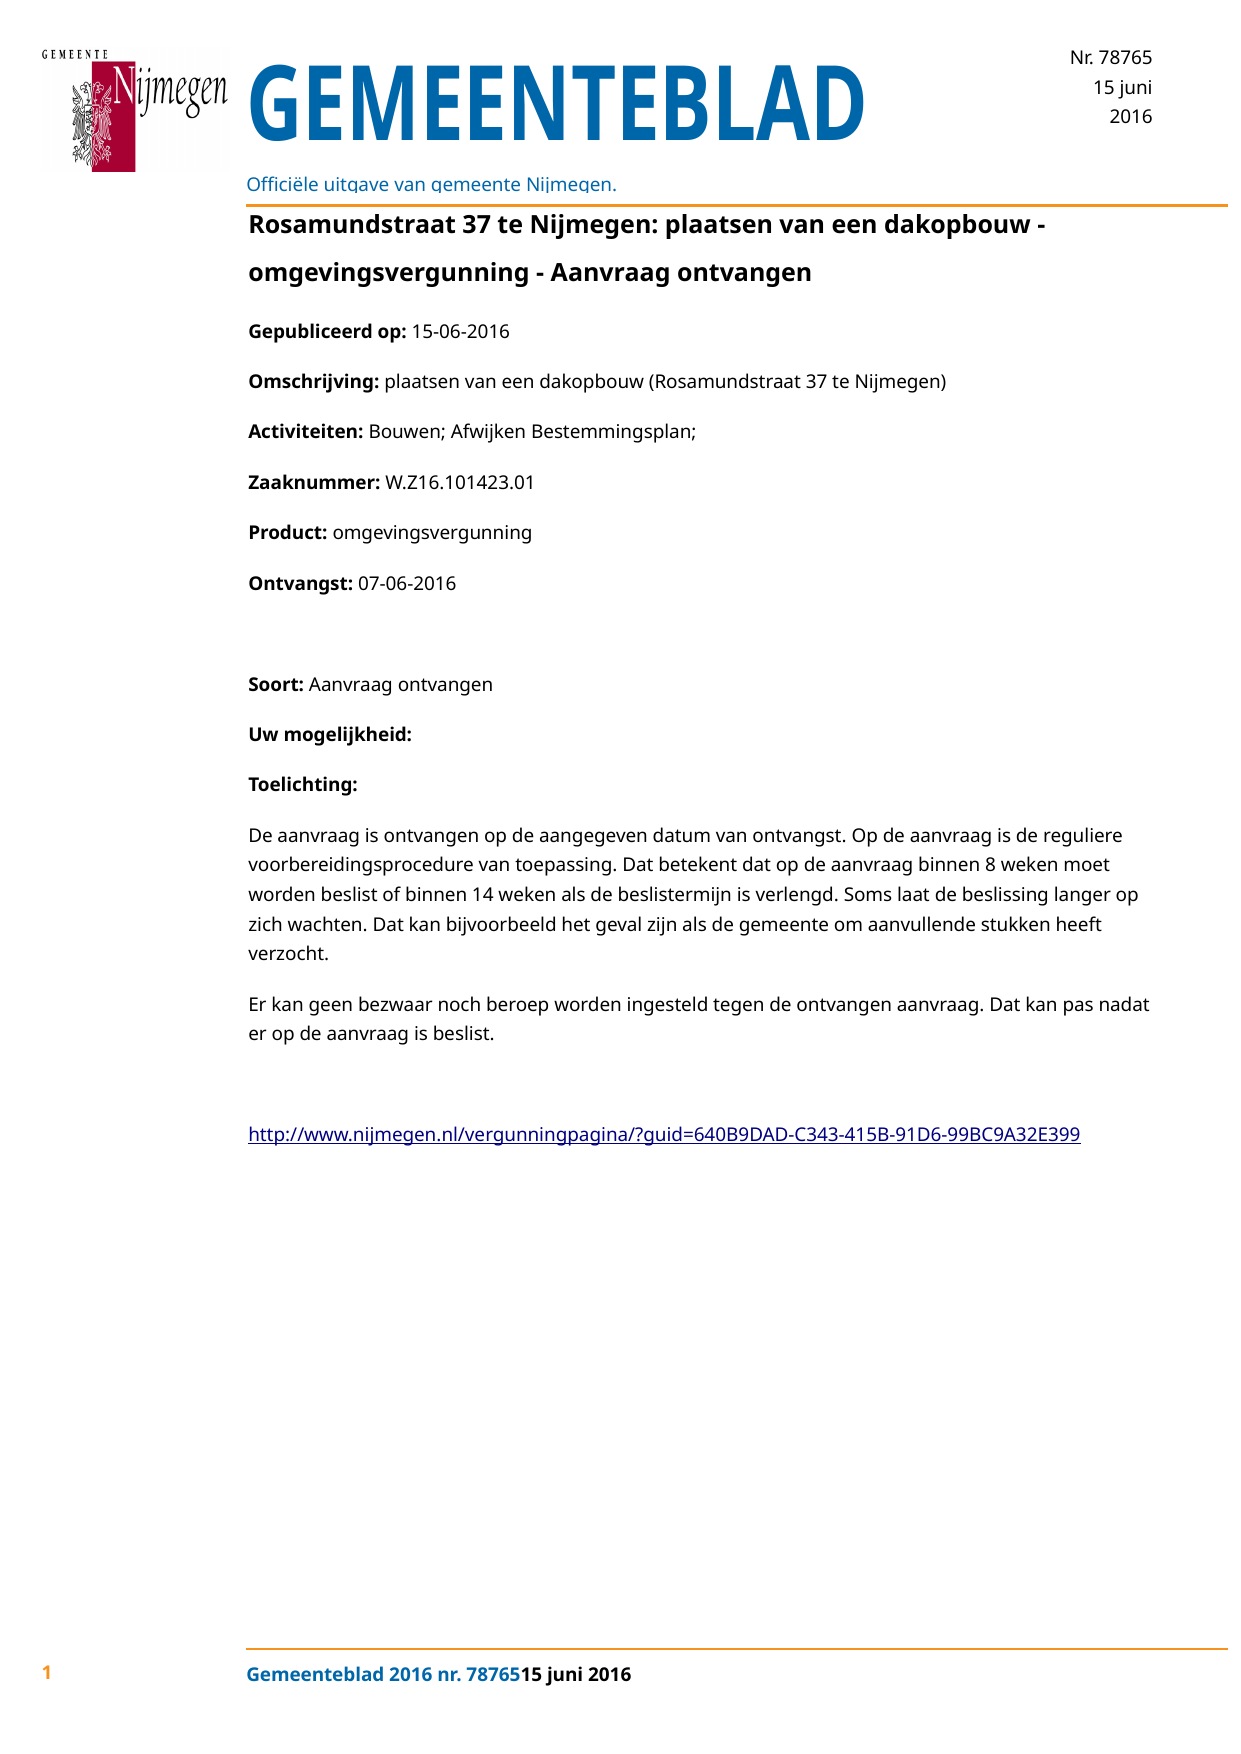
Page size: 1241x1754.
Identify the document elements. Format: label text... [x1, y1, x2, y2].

text Ontvangst: 07-06-2016 [248, 570, 1152, 596]
text Product: omgevingsvergunning [248, 519, 1152, 545]
text De aanvraag is ontvangen op de aangegeven datum van ontvangst. Op de aanvraag is de reguliere voorbereidingsprocedure van toepassing. Dat betekent dat op de aanvraag binnen 8 weken moet worden beslist of binnen 14 weken als de beslistermijn is verlengd. Soms laat de beslissing langer op zich wachten. Dat kan bijvoorbeeld het geval zijn als de gemeente om aanvullende stukken heeft verzocht. [248, 822, 1152, 966]
text http://www.nijmegen.nl/vergunningpagina/?guid=640B9DAD-C343-415B-91D6-99BC9A32E399 [248, 1121, 1152, 1147]
picture [41, 47, 231, 172]
text Rosamundstraat 37 te Nijmegen: plaatsen van een dakopbouw - omgevingsvergunning - Aanvraag ontvangen [248, 207, 1152, 288]
text Toelichting: [248, 772, 1152, 797]
text Gepubliceerd op: 15-06-2016 [248, 318, 1152, 344]
text Er kan geen bezwaar noch beroep worden ingesteld tegen de ontvangen aanvraag. Dat kan pas nadat er op de aanvraag is beslist. [248, 991, 1152, 1046]
text Omschrijving: plaatsen van een dakopbouw (Rosamundstraat 37 te Nijmegen) [248, 368, 1152, 394]
text Soort: Aanvraag ontvangen [248, 671, 1152, 697]
text Uw mogelijkheid: [248, 721, 1152, 747]
text Zaaknummer: W.Z16.101423.01 [248, 469, 1152, 495]
text Activiteiten: Bouwen; Afwijken Bestemmingsplan; [248, 419, 1152, 444]
